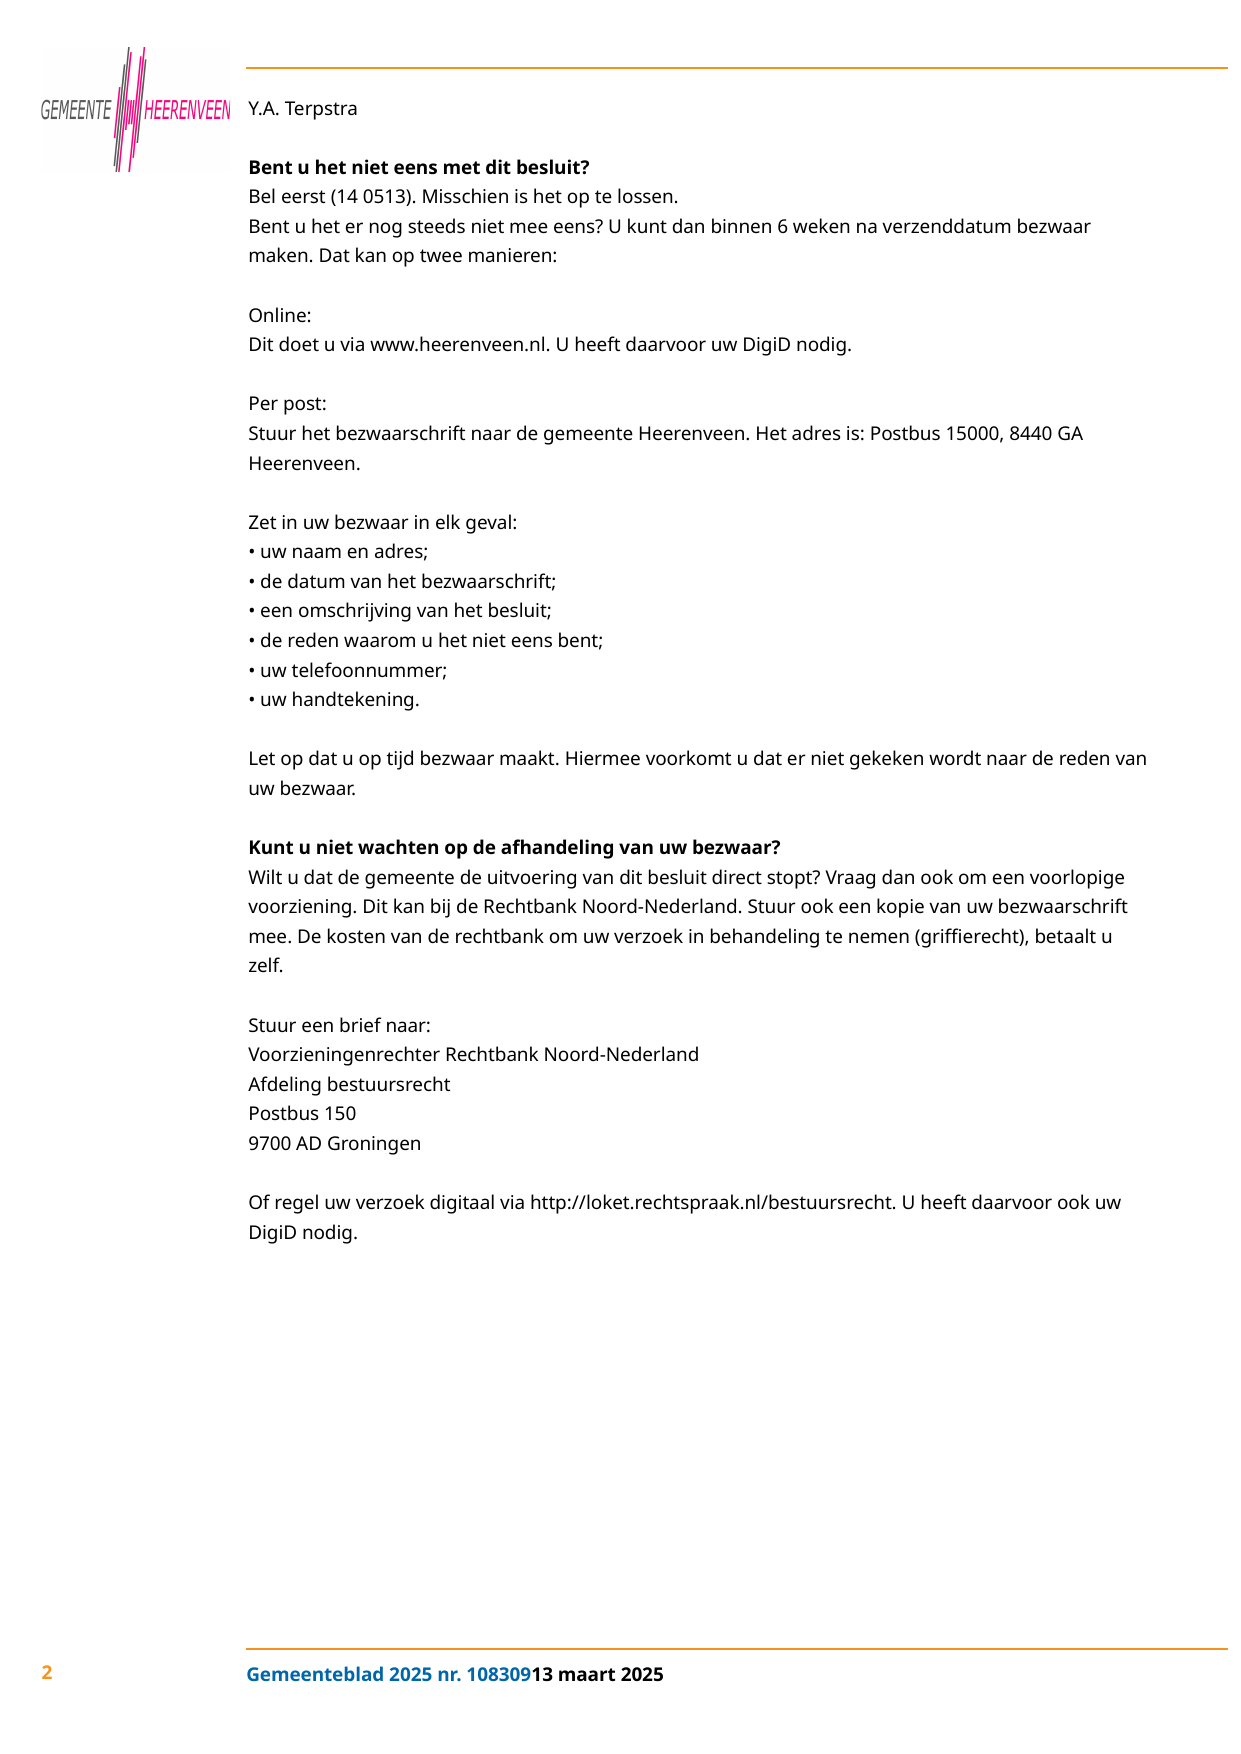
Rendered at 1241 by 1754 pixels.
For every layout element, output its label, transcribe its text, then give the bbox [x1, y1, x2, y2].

text • de datum van het bezwaarschrift; [248, 568, 1152, 594]
text • uw naam en adres; [248, 538, 1152, 564]
text Of regel uw verzoek digitaal via http://loket.rechtspraak.nl/bestuursrecht. U heeft daarvoor ook uw DigiD nodig. [248, 1189, 1152, 1245]
text Wilt u dat de gemeente de uitvoering van dit besluit direct stopt? Vraag dan ook om een voorlopige voorziening. Dit kan bij de Rechtbank Noord-Nederland. Stuur ook een kopie van uw bezwaarschrift mee. De kosten van de rechtbank om uw verzoek in behandeling te nemen (griffierecht), betaalt u zelf. [248, 864, 1152, 978]
text Bent u het er nog steeds niet mee eens? U kunt dan binnen 6 weken na verzenddatum bezwaar maken. Dat kan op twee manieren: [248, 213, 1152, 268]
text Kunt u niet wachten op de afhandeling van uw bezwaar? [248, 834, 1152, 860]
text Bent u het niet eens met dit besluit? [248, 154, 1152, 180]
text Online: [248, 302, 1152, 328]
picture [41, 47, 231, 172]
text 9700 AD Groningen [248, 1130, 1152, 1156]
text Afdeling bestuursrecht [248, 1071, 1152, 1097]
text Let op dat u op tijd bezwaar maakt. Hiermee voorkomt u dat er niet gekeken wordt naar de reden van uw bezwaar. [248, 746, 1152, 801]
text • de reden waarom u het niet eens bent; [248, 627, 1152, 653]
text Bel eerst (14 0513). Misschien is het op te lossen. [248, 183, 1152, 209]
text Per post: [248, 391, 1152, 416]
text • uw telefoonnummer; [248, 657, 1152, 683]
text • uw handtekening. [248, 686, 1152, 712]
text Stuur een brief naar: [248, 1012, 1152, 1038]
text Y.A. Terpstra [248, 95, 1152, 121]
text • een omschrijving van het besluit; [248, 598, 1152, 623]
text Voorzieningenrechter Rechtbank Noord-Nederland [248, 1041, 1152, 1067]
text Stuur het bezwaarschrift naar de gemeente Heerenveen. Het adres is: Postbus 15000, 8440 GA Heerenveen. [248, 420, 1152, 476]
text Dit doet u via www.heerenveen.nl. U heeft daarvoor uw DigiD nodig. [248, 331, 1152, 357]
text Postbus 150 [248, 1101, 1152, 1126]
text Zet in uw bezwaar in elk geval: [248, 509, 1152, 535]
